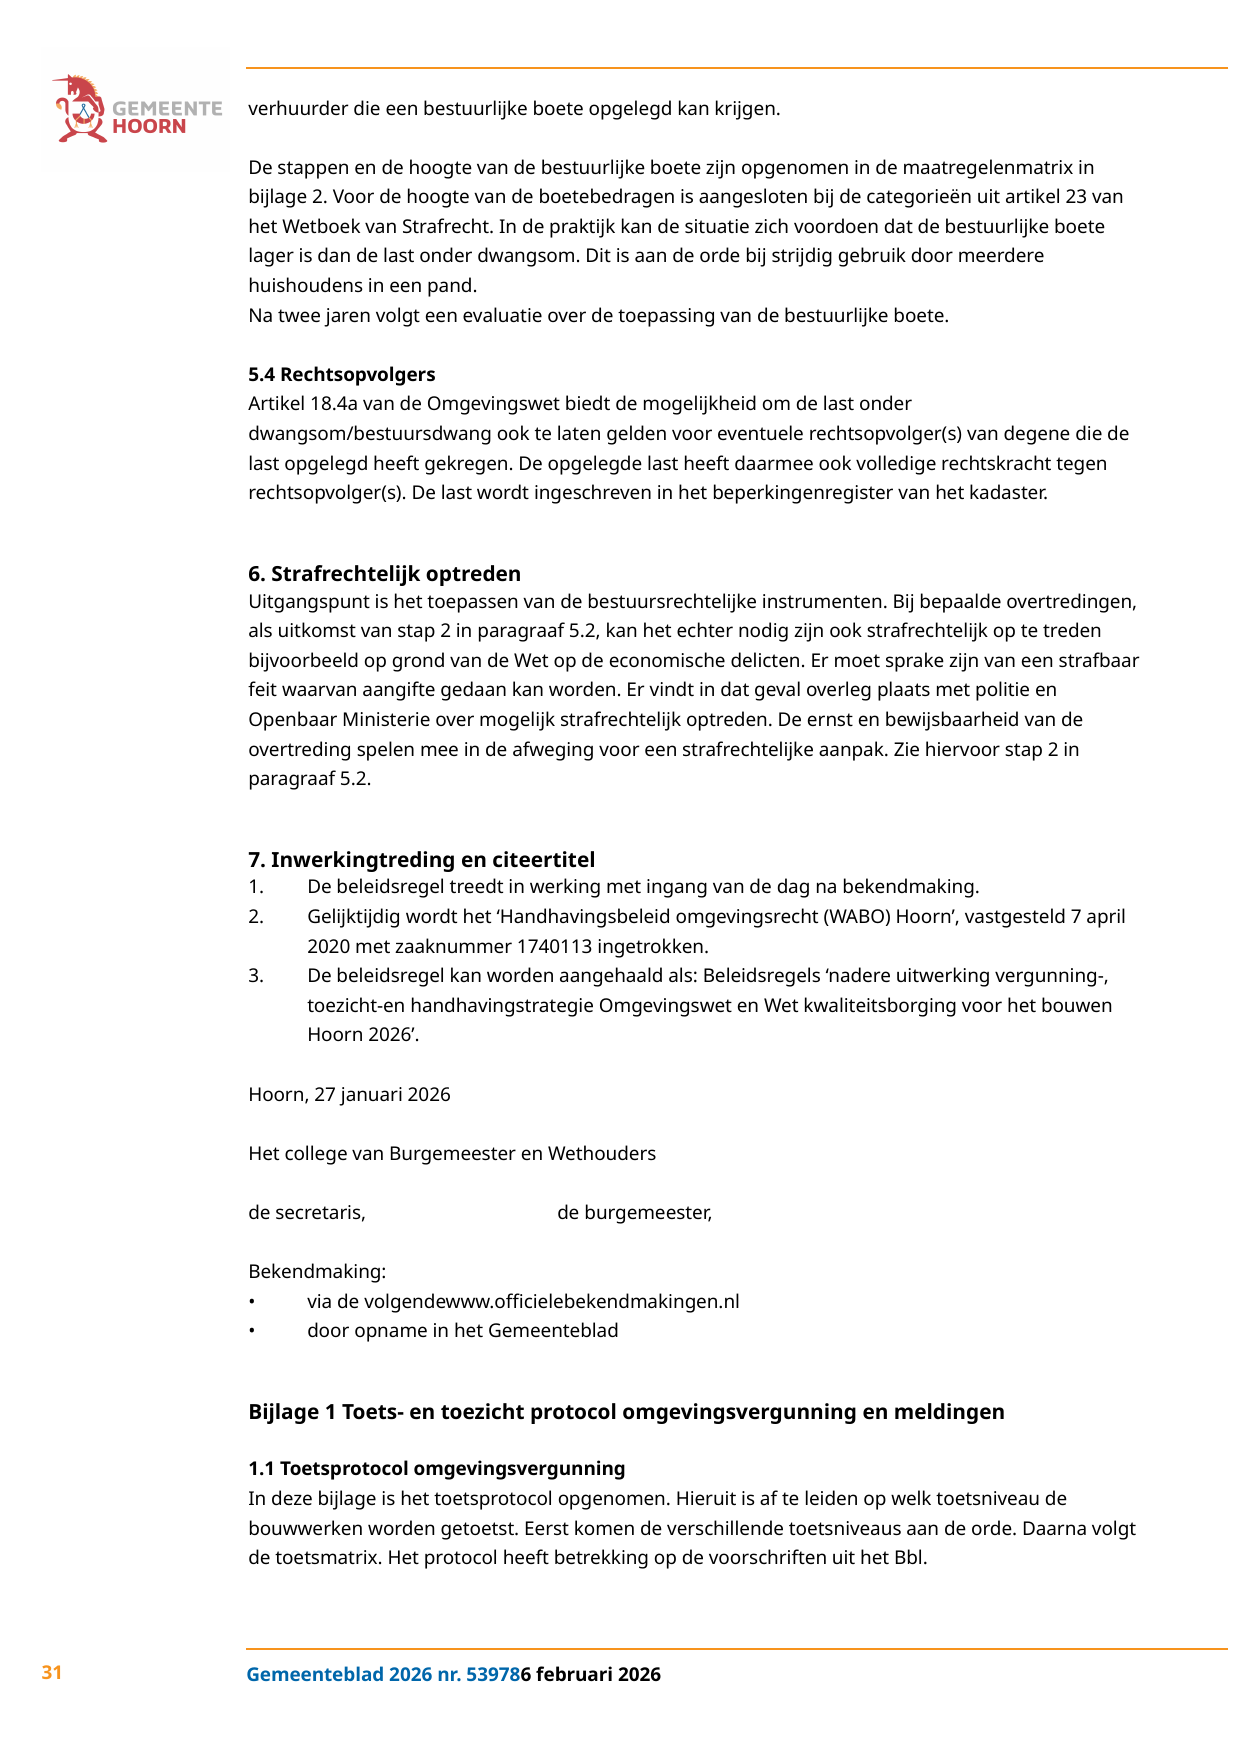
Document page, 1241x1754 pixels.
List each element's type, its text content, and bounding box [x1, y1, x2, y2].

text 6. Strafrechtelijk optreden [248, 559, 1152, 588]
text Bijlage 1 Toets- en toezicht protocol omgevingsvergunning en meldingen [248, 1397, 1152, 1426]
text verhuurder die een bestuurlijke boete opgelegd kan krijgen. [248, 95, 1152, 121]
text Bekendmaking: [248, 1258, 1152, 1284]
text 5.4 Rechtsopvolgers [248, 361, 1152, 387]
list via de volgendewww.officielebekendmakingen.nl [248, 1288, 1152, 1314]
list Gelijktijdig wordt het ‘Handhavingsbeleid omgevingsrecht (WABO) Hoorn’, vastgesteld 7 april 2020 met zaaknummer 1740113 ingetrokken. [248, 903, 1152, 959]
text de secretaris, de burgemeester, [248, 1199, 1152, 1225]
text Uitgangspunt is het toepassen van de bestuursrechtelijke instrumenten. Bij bepaalde overtredingen, als uitkomst van stap 2 in paragraaf 5.2, kan het echter nodig zijn ook strafrechtelijk op te treden bijvoorbeeld op grond van de Wet op de economische delicten. Er moet sprake zijn van een strafbaar feit waarvan aangifte gedaan kan worden. Er vindt in dat geval overleg plaats met politie en Openbaar Ministerie over mogelijk strafrechtelijk optreden. De ernst en bewijsbaarheid van de overtreding spelen mee in de afweging voor een strafrechtelijke aanpak. Zie hiervoor stap 2 in paragraaf 5.2. [248, 588, 1152, 791]
picture [41, 47, 231, 172]
text 7. Inwerkingtreding en citeertitel [248, 845, 1152, 874]
text In deze bijlage is het toetsprotocol opgenomen. Hieruit is af te leiden op welk toetsniveau de bouwwerken worden getoetst. Eerst komen de verschillende toetsniveaus aan de orde. Daarna volgt de toetsmatrix. Het protocol heeft betrekking op de voorschriften uit het Bbl. [248, 1485, 1152, 1570]
text 1.1 Toetsprotocol omgevingsvergunning [248, 1456, 1152, 1481]
text Het college van Burgemeester en Wethouders [248, 1140, 1152, 1166]
text Na twee jaren volgt een evaluatie over de toepassing van de bestuurlijke boete. [248, 302, 1152, 328]
list door opname in het Gemeenteblad [248, 1317, 1152, 1343]
text De stappen en de hoogte van de bestuurlĳke boete zijn opgenomen in de maatregelenmatrix in bijlage 2. Voor de hoogte van de boetebedragen is aangesloten bij de categorieën uit artikel 23 van het Wetboek van Strafrecht. In de praktijk kan de situatie zich voordoen dat de bestuurlijke boete lager is dan de last onder dwangsom. Dit is aan de orde bij strijdig gebruik door meerdere huishoudens in een pand. [248, 154, 1152, 298]
list De beleidsregel treedt in werking met ingang van de dag na bekendmaking. [248, 874, 1152, 899]
text Artikel 18.4a van de Omgevingswet biedt de mogelijkheid om de last onder dwangsom/bestuursdwang ook te laten gelden voor eventuele rechtsopvolger(s) van degene die de last opgelegd heeft gekregen. De opgelegde last heeft daarmee ook volledige rechtskracht tegen rechtsopvolger(s). De last wordt ingeschreven in het beperkingenregister van het kadaster. [248, 391, 1152, 505]
text Hoorn, 27 januari 2026 [248, 1081, 1152, 1107]
list De beleidsregel kan worden aangehaald als: Beleidsregels ‘nadere uitwerking vergunning-, toezicht-en handhavingstrategie Omgevingswet en Wet kwaliteitsborging voor het bouwen Hoorn 2026’. [248, 962, 1152, 1047]
